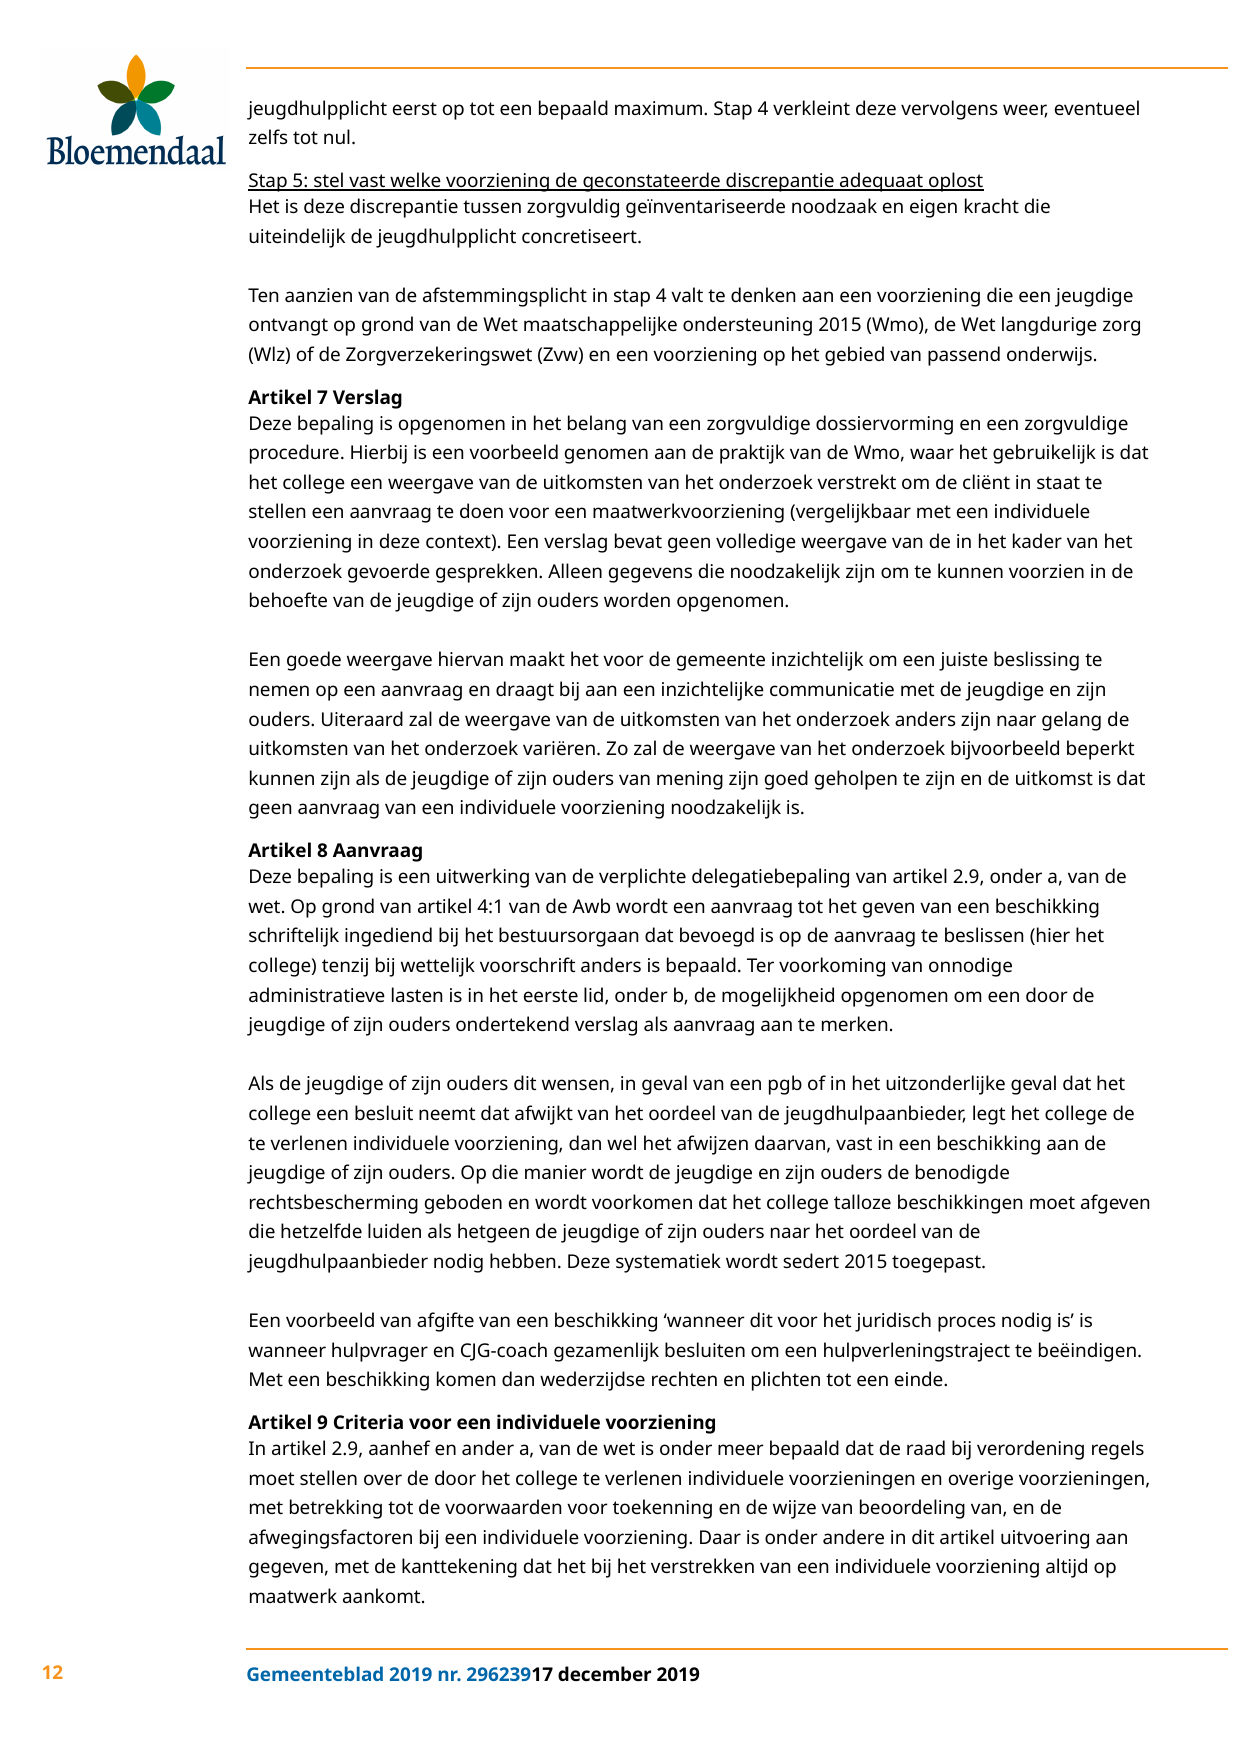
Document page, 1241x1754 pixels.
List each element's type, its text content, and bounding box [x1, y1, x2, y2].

text Het is deze discrepantie tussen zorgvuldig geïnventariseerde noodzaak en eigen kracht die uiteindelijk de jeugdhulpplicht concretiseert. [248, 193, 1152, 248]
picture [41, 47, 231, 172]
text Artikel 9 Criteria voor een individuele voorziening [248, 1409, 1152, 1435]
text jeugdhulpplicht eerst op tot een bepaald maximum. Stap 4 verkleint deze vervolgens weer, eventueel zelfs tot nul. [248, 95, 1152, 150]
text In artikel 2.9, aanhef en ander a, van de wet is onder meer bepaald dat de raad bij verordening regels moet stellen over de door het college te verlenen individuele voorzieningen en overige voorzieningen, met betrekking tot de voorwaarden voor toekenning en de wijze van beoordeling van, en de afwegingsfactoren bij een individuele voorziening. Daar is onder andere in dit artikel uitvoering aan gegeven, met de kanttekening dat het bij het verstrekken van een individuele voorziening altijd op maatwerk aankomt. [248, 1435, 1152, 1609]
text Artikel 8 Aanvraag [248, 838, 1152, 863]
text Een voorbeeld van afgifte van een beschikking ‘wanneer dit voor het juridisch proces nodig is’ is wanneer hulpvrager en CJG-coach gezamenlijk besluiten om een hulpverleningstraject te beëindigen. Met een beschikking komen dan wederzijdse rechten en plichten tot een einde. [248, 1307, 1152, 1392]
text Artikel 7 Verslag [248, 384, 1152, 410]
text Stap 5: stel vast welke voorziening de geconstateerde discrepantie adequaat oplost [248, 167, 1152, 193]
text Een goede weergave hiervan maakt het voor de gemeente inzichtelijk om een juiste beslissing te nemen op een aanvraag en draagt bij aan een inzichtelijke communicatie met de jeugdige en zijn ouders. Uiteraard zal de weergave van de uitkomsten van het onderzoek anders zijn naar gelang de uitkomsten van het onderzoek variëren. Zo zal de weergave van het onderzoek bijvoorbeeld beperkt kunnen zijn als de jeugdige of zijn ouders van mening zijn goed geholpen te zijn en de uitkomst is dat geen aanvraag van een individuele voorziening noodzakelijk is. [248, 647, 1152, 820]
text Deze bepaling is opgenomen in het belang van een zorgvuldige dossiervorming en een zorgvuldige procedure. Hierbij is een voorbeeld genomen aan de praktijk van de Wmo, waar het gebruikelijk is dat het college een weergave van de uitkomsten van het onderzoek verstrekt om de cliënt in staat te stellen een aanvraag te doen voor een maatwerkvoorziening (vergelijkbaar met een individuele voorziening in deze context). Een verslag bevat geen volledige weergave van de in het kader van het onderzoek gevoerde gesprekken. Alleen gegevens die noodzakelijk zijn om te kunnen voorzien in de behoefte van de jeugdige of zijn ouders worden opgenomen. [248, 410, 1152, 613]
text Deze bepaling is een uitwerking van de verplichte delegatiebepaling van artikel 2.9, onder a, van de wet. Op grond van artikel 4:1 van de Awb wordt een aanvraag tot het geven van een beschikking schriftelijk ingediend bij het bestuursorgaan dat bevoegd is op de aanvraag te beslissen (hier het college) tenzij bij wettelijk voorschrift anders is bepaald. Ter voorkoming van onnodige administratieve lasten is in het eerste lid, onder b, de mogelijkheid opgenomen om een door de jeugdige of zijn ouders ondertekend verslag als aanvraag aan te merken. [248, 863, 1152, 1037]
text Ten aanzien van de afstemmingsplicht in stap 4 valt te denken aan een voorziening die een jeugdige ontvangt op grond van de Wet maatschappelijke ondersteuning 2015 (Wmo), de Wet langdurige zorg (Wlz) of de Zorgverzekeringswet (Zvw) en een voorziening op het gebied van passend onderwijs. [248, 282, 1152, 367]
text Als de jeugdige of zijn ouders dit wensen, in geval van een pgb of in het uitzonderlijke geval dat het college een besluit neemt dat afwijkt van het oordeel van de jeugdhulpaanbieder, legt het college de te verlenen individuele voorziening, dan wel het afwijzen daarvan, vast in een beschikking aan de jeugdige of zijn ouders. Op die manier wordt de jeugdige en zijn ouders de benodigde rechtsbescherming geboden en wordt voorkomen dat het college talloze beschikkingen moet afgeven die hetzelfde luiden als hetgeen de jeugdige of zijn ouders naar het oordeel van de jeugdhulpaanbieder nodig hebben. Deze systematiek wordt sedert 2015 toegepast. [248, 1071, 1152, 1274]
